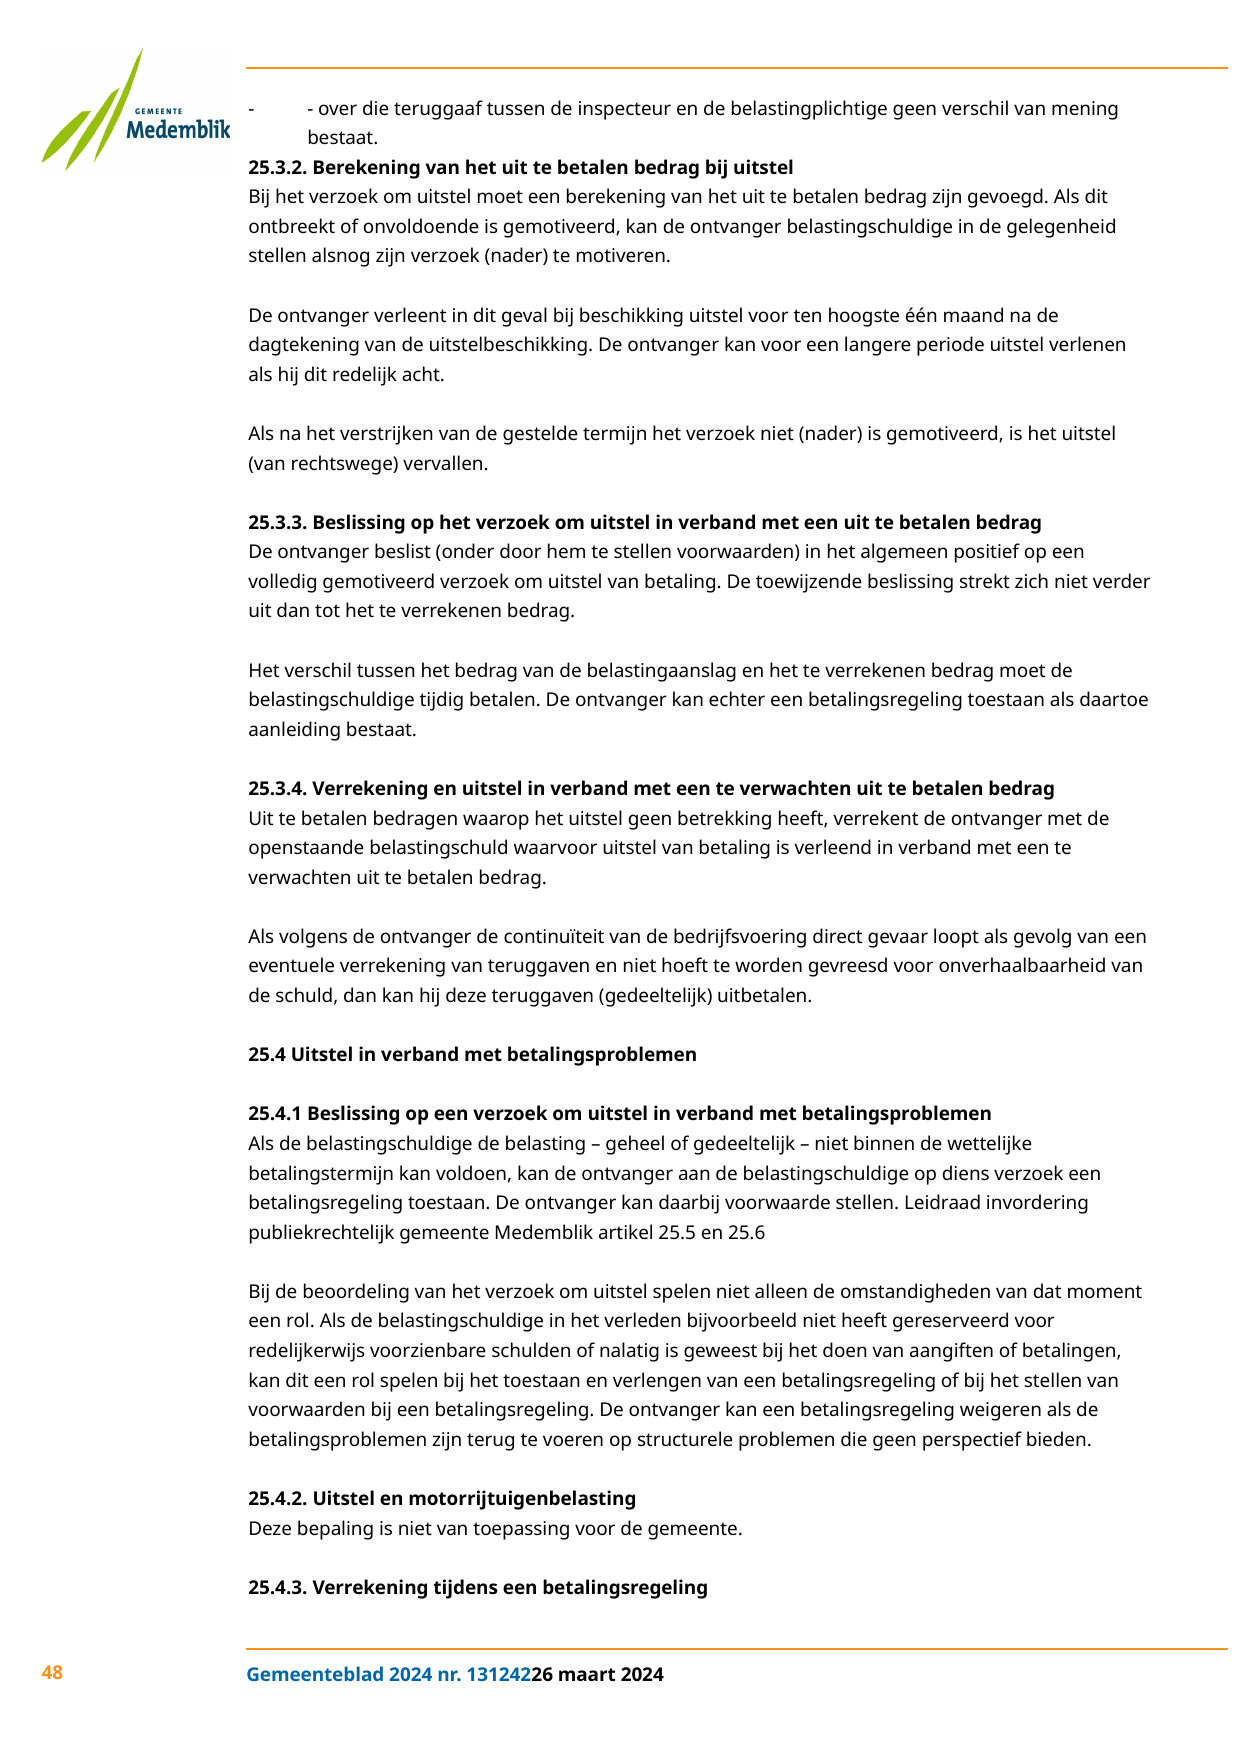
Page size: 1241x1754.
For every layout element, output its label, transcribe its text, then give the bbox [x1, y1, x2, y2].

text 25.4.3. Verrekening tijdens een betalingsregeling [248, 1574, 1152, 1600]
text Bij het verzoek om uitstel moet een berekening van het uit te betalen bedrag zijn gevoegd. Als dit ontbreekt of onvoldoende is gemotiveerd, kan de ontvanger belastingschuldige in de gelegenheid stellen alsnog zijn verzoek (nader) te motiveren. [248, 183, 1152, 268]
text 25.3.3. Beslissing op het verzoek om uitstel in verband met een uit te betalen bedrag [248, 509, 1152, 535]
text Als de belastingschuldige de belasting – geheel of gedeeltelijk – niet binnen de wettelijke betalingstermijn kan voldoen, kan de ontvanger aan de belastingschuldige op diens verzoek een betalingsregeling toestaan. De ontvanger kan daarbij voorwaarde stellen. Leidraad invordering publiekrechtelijk gemeente Medemblik artikel 25.5 en 25.6 [248, 1130, 1152, 1245]
text 25.3.4. Verrekening en uitstel in verband met een te verwachten uit te betalen bedrag [248, 775, 1152, 801]
text 25.4 Uitstel in verband met betalingsproblemen [248, 1041, 1152, 1067]
text Bij de beoordeling van het verzoek om uitstel spelen niet alleen de omstandigheden van dat moment een rol. Als de belastingschuldige in het verleden bijvoorbeeld niet heeft gereserveerd voor redelijkerwijs voorzienbare schulden of nalatig is geweest bij het doen van aangiften of betalingen, kan dit een rol spelen bij het toestaan en verlengen van een betalingsregeling of bij het stellen van voorwaarden bij een betalingsregeling. De ontvanger kan een betalingsregeling weigeren als de betalingsproblemen zijn terug te voeren op structurele problemen die geen perspectief bieden. [248, 1278, 1152, 1452]
text De ontvanger verleent in dit geval bij beschikking uitstel voor ten hoogste één maand na de dagtekening van de uitstelbeschikking. De ontvanger kan voor een langere periode uitstel verlenen als hij dit redelijk acht. [248, 302, 1152, 387]
text 25.4.2. Uitstel en motorrijtuigenbelasting [248, 1485, 1152, 1511]
text Als na het verstrijken van de gestelde termijn het verzoek niet (nader) is gemotiveerd, is het uitstel (van rechtswege) vervallen. [248, 420, 1152, 476]
text Uit te betalen bedragen waarop het uitstel geen betrekking heeft, verrekent de ontvanger met de openstaande belastingschuld waarvoor uitstel van betaling is verleend in verband met een te verwachten uit te betalen bedrag. [248, 805, 1152, 890]
text 25.4.1 Beslissing op een verzoek om uitstel in verband met betalingsproblemen [248, 1101, 1152, 1126]
text 25.3.2. Berekening van het uit te betalen bedrag bij uitstel [248, 154, 1152, 180]
picture [41, 47, 231, 172]
text De ontvanger beslist (onder door hem te stellen voorwaarden) in het algemeen positief op een volledig gemotiveerd verzoek om uitstel van betaling. De toewijzende beslissing strekt zich niet verder uit dan tot het te verrekenen bedrag. [248, 538, 1152, 623]
text Het verschil tussen het bedrag van de belastingaanslag en het te verrekenen bedrag moet de belastingschuldige tijdig betalen. De ontvanger kan echter een betalingsregeling toestaan als daartoe aanleiding bestaat. [248, 657, 1152, 742]
list - over die teruggaaf tussen de inspecteur en de belastingplichtige geen verschil van mening bestaat. [248, 95, 1152, 150]
text Deze bepaling is niet van toepassing voor de gemeente. [248, 1515, 1152, 1541]
text Als volgens de ontvanger de continuïteit van de bedrijfsvoering direct gevaar loopt als gevolg van een eventuele verrekening van teruggaven en niet hoeft te worden gevreesd voor onverhaalbaarheid van de schuld, dan kan hij deze teruggaven (gedeeltelijk) uitbetalen. [248, 923, 1152, 1008]
